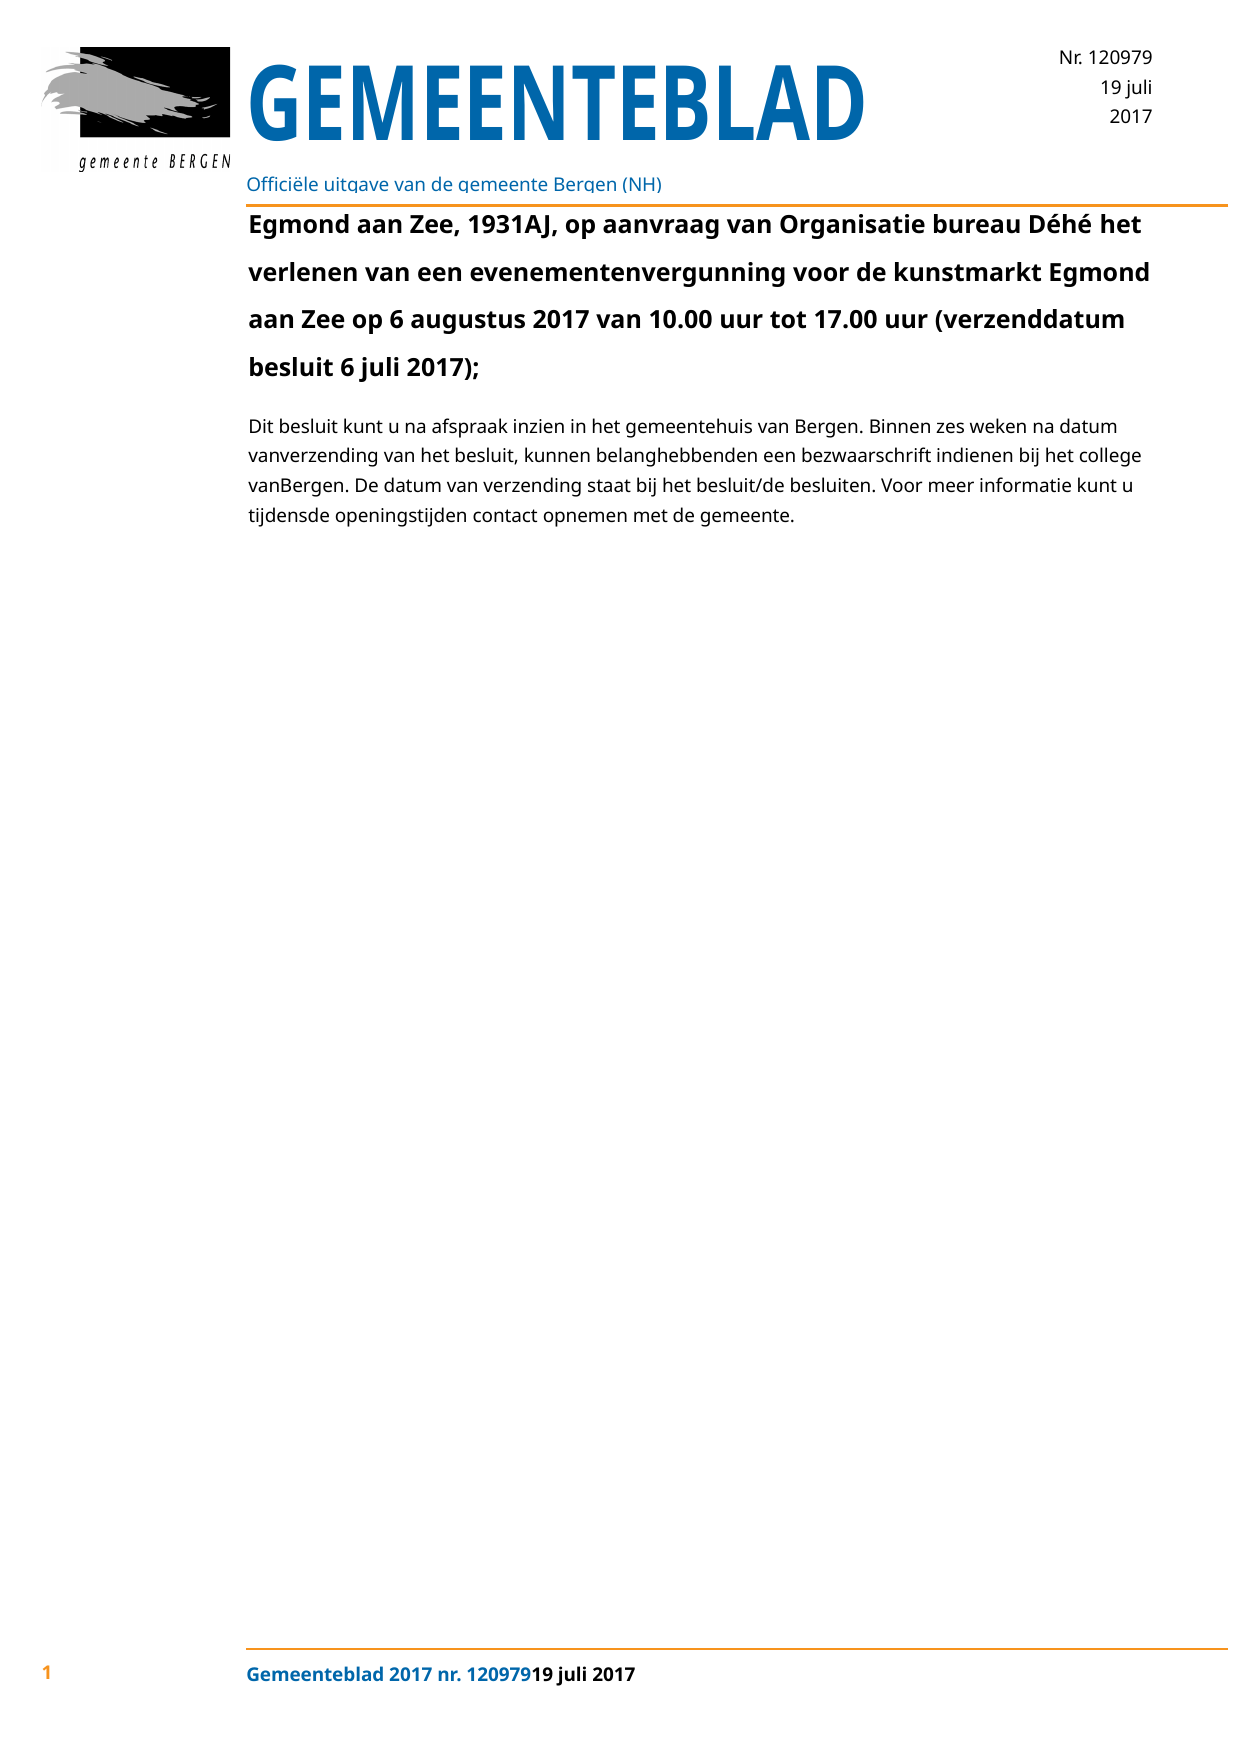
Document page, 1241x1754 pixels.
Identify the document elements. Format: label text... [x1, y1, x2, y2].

text Egmond aan Zee, 1931AJ, op aanvraag van Organisatie bureau Déhé het verlenen van een evenementenvergunning voor de kunstmarkt Egmond aan Zee op 6 augustus 2017 van 10.00 uur tot 17.00 uur (verzenddatum besluit 6 juli 2017); [248, 207, 1152, 384]
text Dit besluit kunt u na afspraak inzien in het gemeentehuis van Bergen. Binnen zes weken na datum vanverzending van het besluit, kunnen belanghebbenden een bezwaarschrift indienen bij het college vanBergen. De datum van verzending staat bij het besluit/de besluiten. Voor meer informatie kunt u tijdensde openingstijden contact opnemen met de gemeente. [248, 413, 1152, 528]
picture [41, 47, 231, 172]
